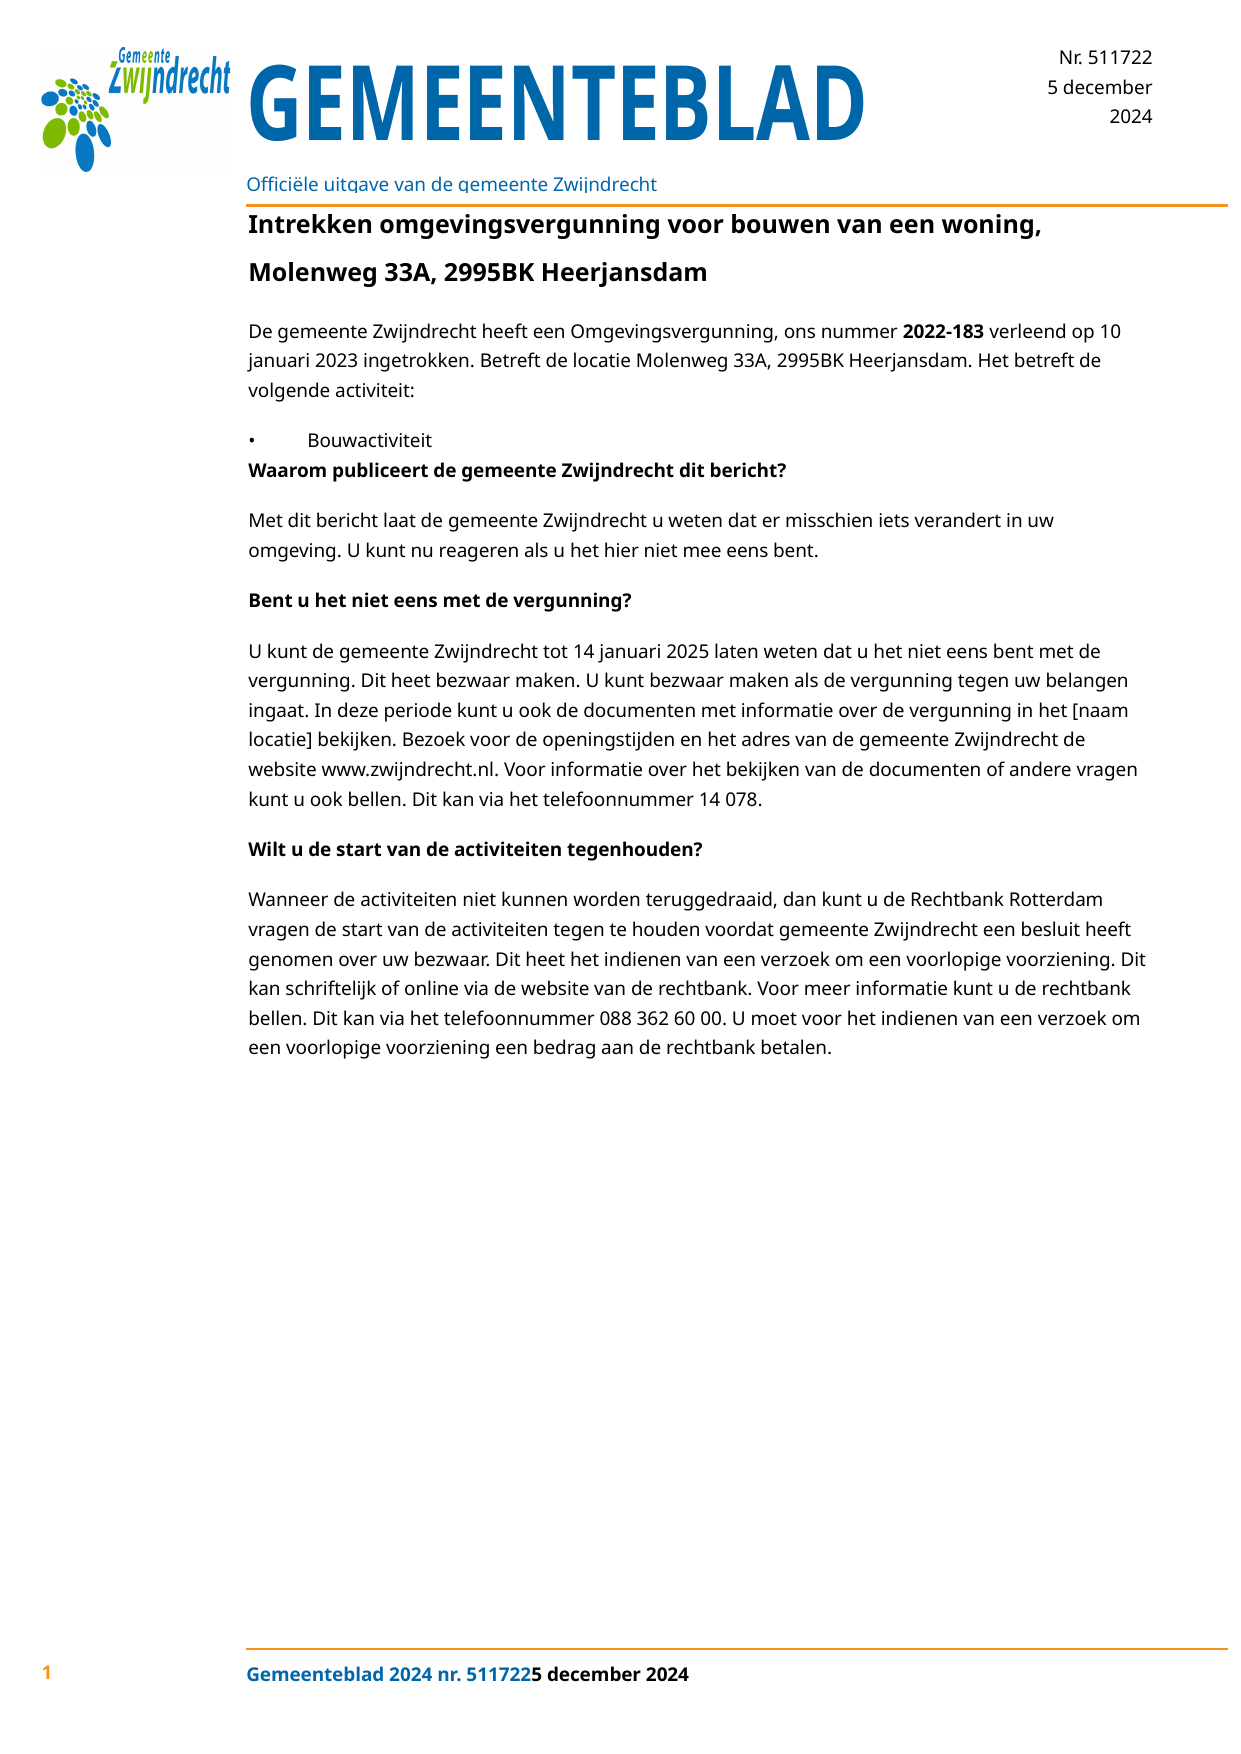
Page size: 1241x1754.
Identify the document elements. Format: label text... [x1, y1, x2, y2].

text De gemeente Zwijndrecht heeft een Omgevingsvergunning, ons nummer 2022-183 verleend op 10 januari 2023 ingetrokken. Betreft de locatie Molenweg 33A, 2995BK Heerjansdam. Het betreft de volgende activiteit: [248, 318, 1152, 403]
text Met dit bericht laat de gemeente Zwijndrecht u weten dat er misschien iets verandert in uw omgeving. U kunt nu reageren als u het hier niet mee eens bent. [248, 507, 1152, 563]
text Intrekken omgevingsvergunning voor bouwen van een woning, Molenweg 33A, 2995BK Heerjansdam [248, 207, 1152, 288]
text Bent u het niet eens met de vergunning? [248, 587, 1152, 613]
text Wanneer de activiteiten niet kunnen worden teruggedraaid, dan kunt u de Rechtbank Rotterdam vragen de start van de activiteiten tegen te houden voordat gemeente Zwijndrecht een besluit heeft genomen over uw bezwaar. Dit heet het indienen van een verzoek om een voorlopige voorziening. Dit kan schriftelijk of online via de website van de rechtbank. Voor meer informatie kunt u de rechtbank bellen. Dit kan via het telefoonnummer 088 362 60 00. U moet voor het indienen van een verzoek om een voorlopige voorziening een bedrag aan de rechtbank betalen. [248, 887, 1152, 1060]
picture [41, 47, 231, 172]
text Wilt u de start van de activiteiten tegenhouden? [248, 836, 1152, 862]
list Bouwactiviteit [248, 427, 1152, 453]
text Waarom publiceert de gemeente Zwijndrecht dit bericht? [248, 457, 1152, 483]
text U kunt de gemeente Zwijndrecht tot 14 januari 2025 laten weten dat u het niet eens bent met de vergunning. Dit heet bezwaar maken. U kunt bezwaar maken als de vergunning tegen uw belangen ingaat. In deze periode kunt u ook de documenten met informatie over de vergunning in het [naam locatie] bekijken. Bezoek voor de openingstijden en het adres van de gemeente Zwijndrecht de website www.zwijndrecht.nl. Voor informatie over het bekijken van de documenten of andere vragen kunt u ook bellen. Dit kan via het telefoonnummer 14 078. [248, 638, 1152, 812]
